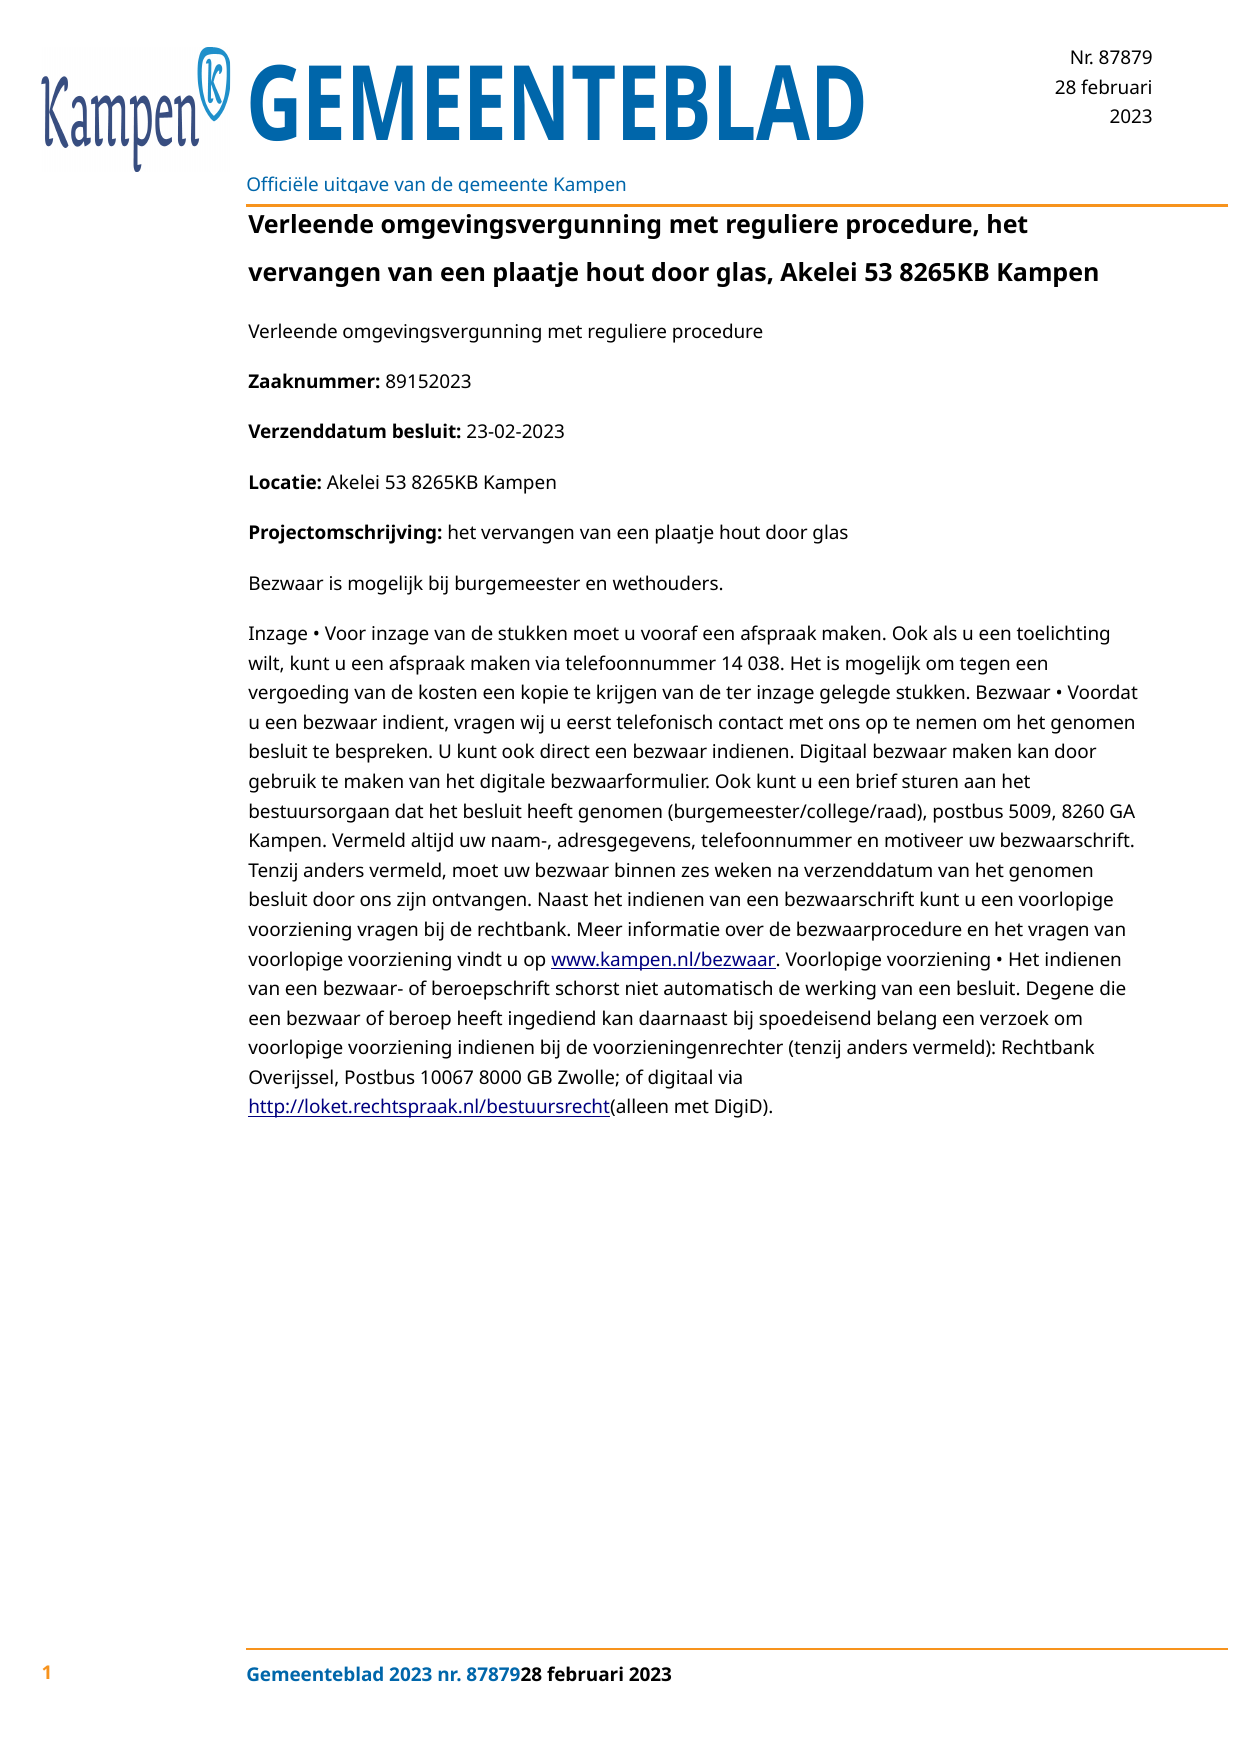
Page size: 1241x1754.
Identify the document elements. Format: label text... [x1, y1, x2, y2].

text Zaaknummer: 89152023 [248, 368, 1152, 394]
text Verleende omgevingsvergunning met reguliere procedure [248, 318, 1152, 344]
text Locatie: Akelei 53 8265KB Kampen [248, 469, 1152, 495]
text Verzenddatum besluit: 23-02-2023 [248, 419, 1152, 444]
picture [41, 47, 231, 172]
text Projectomschrijving: het vervangen van een plaatje hout door glas [248, 519, 1152, 545]
text Bezwaar is mogelijk bij burgemeester en wethouders. [248, 570, 1152, 596]
text Verleende omgevingsvergunning met reguliere procedure, het vervangen van een plaatje hout door glas, Akelei 53 8265KB Kampen [248, 207, 1152, 288]
text Inzage • Voor inzage van de stukken moet u vooraf een afspraak maken. Ook als u een toelichting wilt, kunt u een afspraak maken via telefoonnummer 14 038. Het is mogelijk om tegen een vergoeding van de kosten een kopie te krijgen van de ter inzage gelegde stukken. Bezwaar • Voordat u een bezwaar indient, vragen wij u eerst telefonisch contact met ons op te nemen om het genomen besluit te bespreken. U kunt ook direct een bezwaar indienen. Digitaal bezwaar maken kan door gebruik te maken van het digitale bezwaarformulier. Ook kunt u een brief sturen aan het bestuursorgaan dat het besluit heeft genomen (burgemeester/college/raad), postbus 5009, 8260 GA Kampen. Vermeld altijd uw naam-, adresgegevens, telefoonnummer en motiveer uw bezwaarschrift. Tenzij anders vermeld, moet uw bezwaar binnen zes weken na verzenddatum van het genomen besluit door ons zijn ontvangen. Naast het indienen van een bezwaarschrift kunt u een voorlopige voorziening vragen bij de rechtbank. Meer informatie over de bezwaarprocedure en het vragen van voorlopige voorziening vindt u op www.kampen.nl/bezwaar. Voorlopige voorziening • Het indienen van een bezwaar- of beroepschrift schorst niet automatisch de werking van een besluit. Degene die een bezwaar of beroep heeft ingediend kan daarnaast bij spoedeisend belang een verzoek om voorlopige voorziening indienen bij de voorzieningenrechter (tenzij anders vermeld): Rechtbank Overijssel, Postbus 10067 8000 GB Zwolle; of digitaal via http://loket.rechtspraak.nl/bestuursrecht(alleen met DigiD). [248, 620, 1152, 1119]
